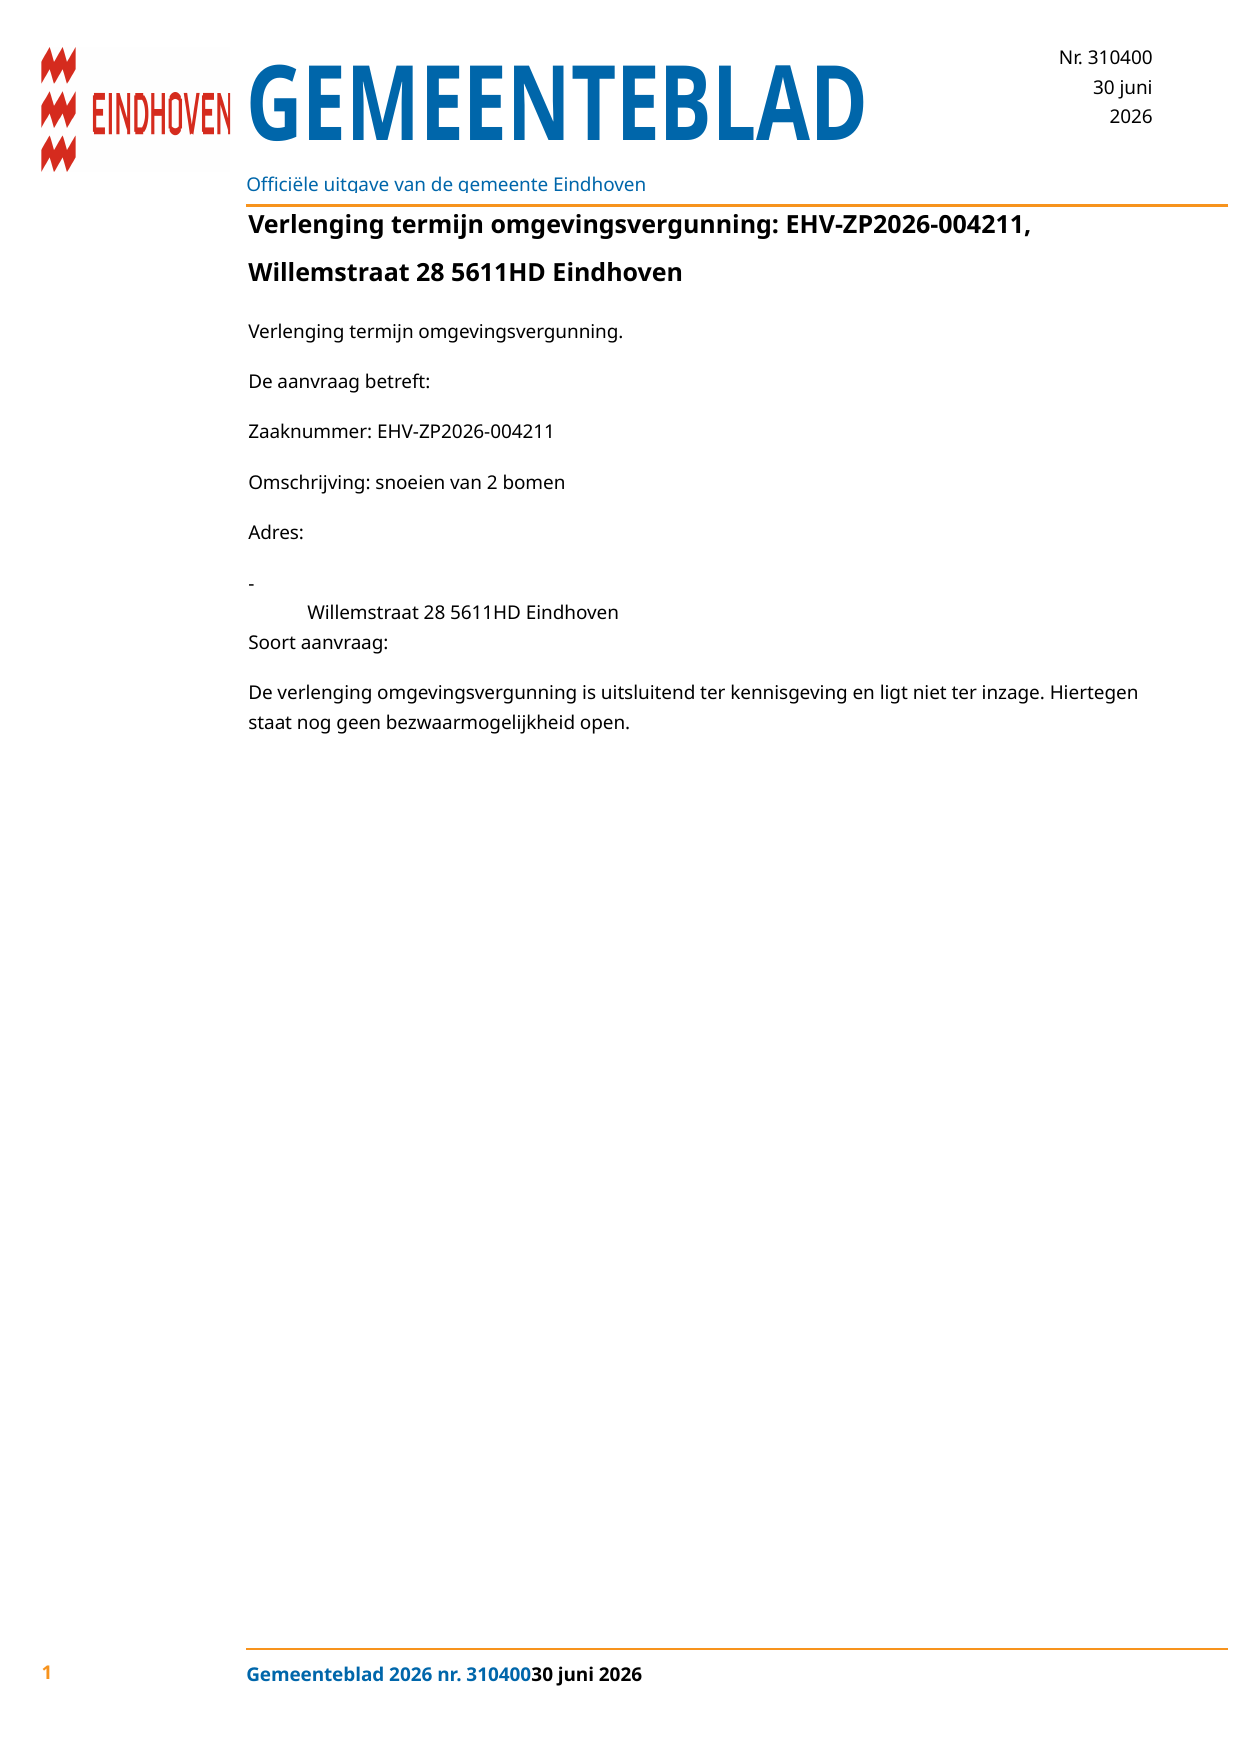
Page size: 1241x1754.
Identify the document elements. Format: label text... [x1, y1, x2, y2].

picture [41, 47, 231, 172]
text De verlenging omgevingsvergunning is uitsluitend ter kennisgeving en ligt niet ter inzage. Hiertegen staat nog geen bezwaarmogelijkheid open. [248, 679, 1152, 735]
text Verlenging termijn omgevingsvergunning: EHV-ZP2026-004211, Willemstraat 28 5611HD Eindhoven [248, 207, 1152, 288]
text Omschrijving: snoeien van 2 bomen [248, 469, 1152, 495]
list Willemstraat 28 5611HD Eindhoven [248, 599, 1152, 625]
text Adres: [248, 519, 1152, 545]
text Verlenging termijn omgevingsvergunning. [248, 318, 1152, 344]
text De aanvraag betreft: [248, 368, 1152, 394]
text Zaaknummer: EHV-ZP2026-004211 [248, 419, 1152, 444]
text Soort aanvraag: [248, 629, 1152, 655]
